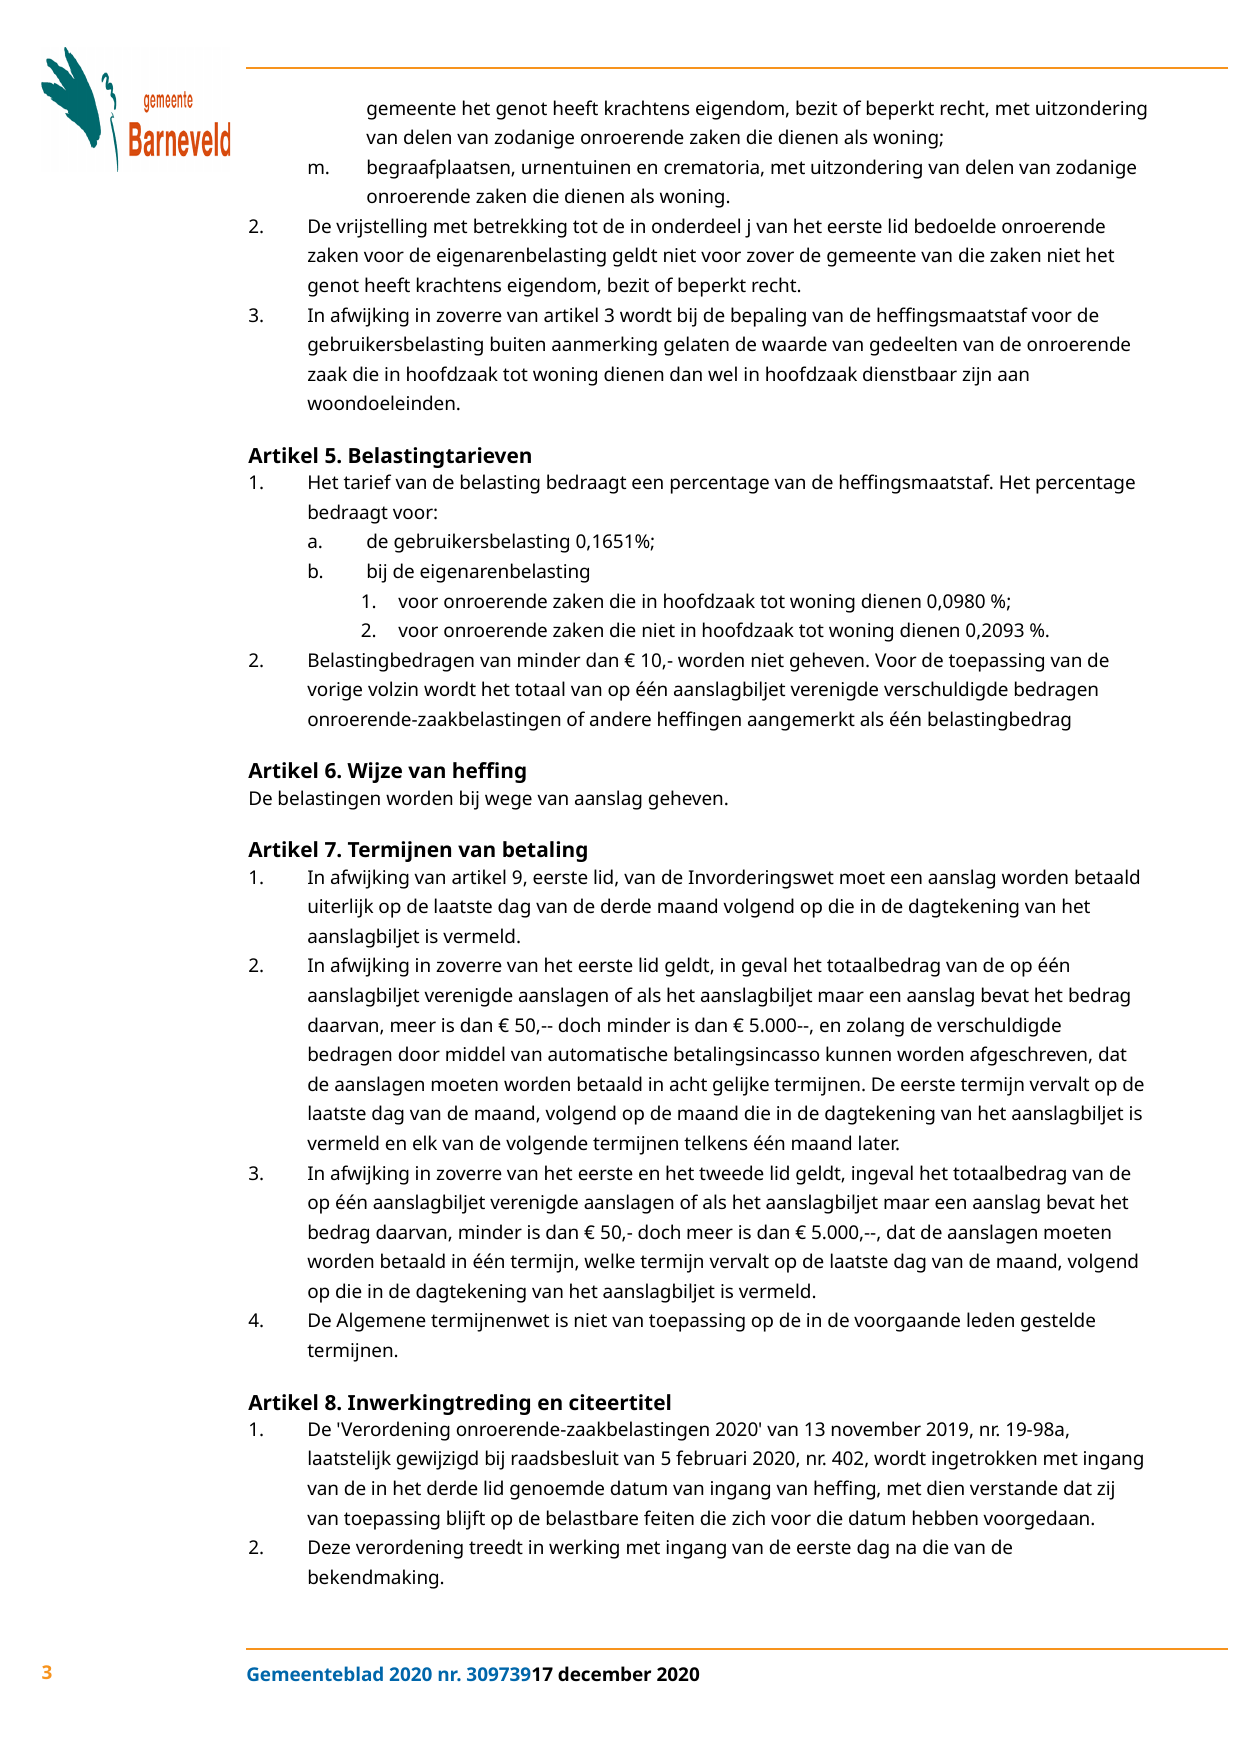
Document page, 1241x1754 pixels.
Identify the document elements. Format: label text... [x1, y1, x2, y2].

text Artikel 7. Termijnen van betaling [248, 835, 1152, 864]
text Artikel 6. Wijze van heffing [248, 757, 1152, 785]
list Belastingbedragen van minder dan € 10,- worden niet geheven. Voor de toepassing van de vorige volzin wordt het totaal van op één aanslagbiljet verenigde verschuldigde bedragen onroerende-zaakbelastingen of andere heffingen aangemerkt als één belastingbedrag [248, 647, 1152, 732]
list De Algemene termijnenwet is niet van toepassing op de in de voorgaande leden gestelde termijnen. [248, 1308, 1152, 1363]
list Deze verordening treedt in werking met ingang van de eerste dag na die van de bekendmaking. [248, 1534, 1152, 1590]
list In afwijking in zoverre van artikel 3 wordt bij de bepaling van de heffingsmaatstaf voor de gebruikersbelasting buiten aanmerking gelaten de waarde van gedeelten van de onroerende zaak die in hoofdzaak tot woning dienen dan wel in hoofdzaak dienstbaar zijn aan woondoeleinden. [248, 302, 1152, 416]
list voor onroerende zaken die in hoofdzaak tot woning dienen 0,0980 %; [361, 588, 1152, 613]
text Artikel 8. Inwerkingtreding en citeertitel [248, 1388, 1152, 1416]
text Artikel 5. Belastingtarieven [248, 441, 1152, 469]
list gemeente het genot heeft krachtens eigendom, bezit of beperkt recht, met uitzondering van delen van zodanige onroerende zaken die dienen als woning; [307, 95, 1152, 150]
list bij de eigenarenbelasting [307, 558, 1152, 584]
list voor onroerende zaken die niet in hoofdzaak tot woning dienen 0,2093 %. [361, 617, 1152, 643]
picture [41, 47, 231, 172]
list In afwijking van artikel 9, eerste lid, van de Invorderingswet moet een aanslag worden betaald uiterlijk op de laatste dag van de derde maand volgend op die in de dagtekening van het aanslagbiljet is vermeld. [248, 864, 1152, 949]
list De vrijstelling met betrekking tot de in onderdeel j van het eerste lid bedoelde onroerende zaken voor de eigenarenbelasting geldt niet voor zover de gemeente van die zaken niet het genot heeft krachtens eigendom, bezit of beperkt recht. [248, 213, 1152, 298]
list de gebruikersbelasting 0,1651%; [307, 529, 1152, 554]
list Het tarief van de belasting bedraagt een percentage van de heffingsmaatstaf. Het percentage bedraagt voor: [248, 469, 1152, 525]
list De 'Verordening onroerende-zaakbelastingen 2020' van 13 november 2019, nr. 19-98a, laatstelijk gewijzigd bij raadsbesluit van 5 februari 2020, nr. 402, wordt ingetrokken met ingang van de in het derde lid genoemde datum van ingang van heffing, met dien verstande dat zij van toepassing blijft op de belastbare feiten die zich voor die datum hebben voorgedaan. [248, 1416, 1152, 1531]
list In afwijking in zoverre van het eerste lid geldt, in geval het totaalbedrag van de op één aanslagbiljet verenigde aanslagen of als het aanslagbiljet maar een aanslag bevat het bedrag daarvan, meer is dan € 50,-- doch minder is dan € 5.000--, en zolang de verschuldigde bedragen door middel van automatische betalingsincasso kunnen worden afgeschreven, dat de aanslagen moeten worden betaald in acht gelijke termijnen. De eerste termijn vervalt op de laatste dag van de maand, volgend op de maand die in de dagtekening van het aanslagbiljet is vermeld en elk van de volgende termijnen telkens één maand later. [248, 953, 1152, 1156]
text De belastingen worden bij wege van aanslag geheven. [248, 785, 1152, 811]
list begraafplaatsen, urnentuinen en crematoria, met uitzondering van delen van zodanige onroerende zaken die dienen als woning. [307, 154, 1152, 209]
list In afwijking in zoverre van het eerste en het tweede lid geldt, ingeval het totaalbedrag van de op één aanslagbiljet verenigde aanslagen of als het aanslagbiljet maar een aanslag bevat het bedrag daarvan, minder is dan € 50,- doch meer is dan € 5.000,--, dat de aanslagen moeten worden betaald in één termijn, welke termijn vervalt op de laatste dag van de maand, volgend op die in de dagtekening van het aanslagbiljet is vermeld. [248, 1160, 1152, 1304]
